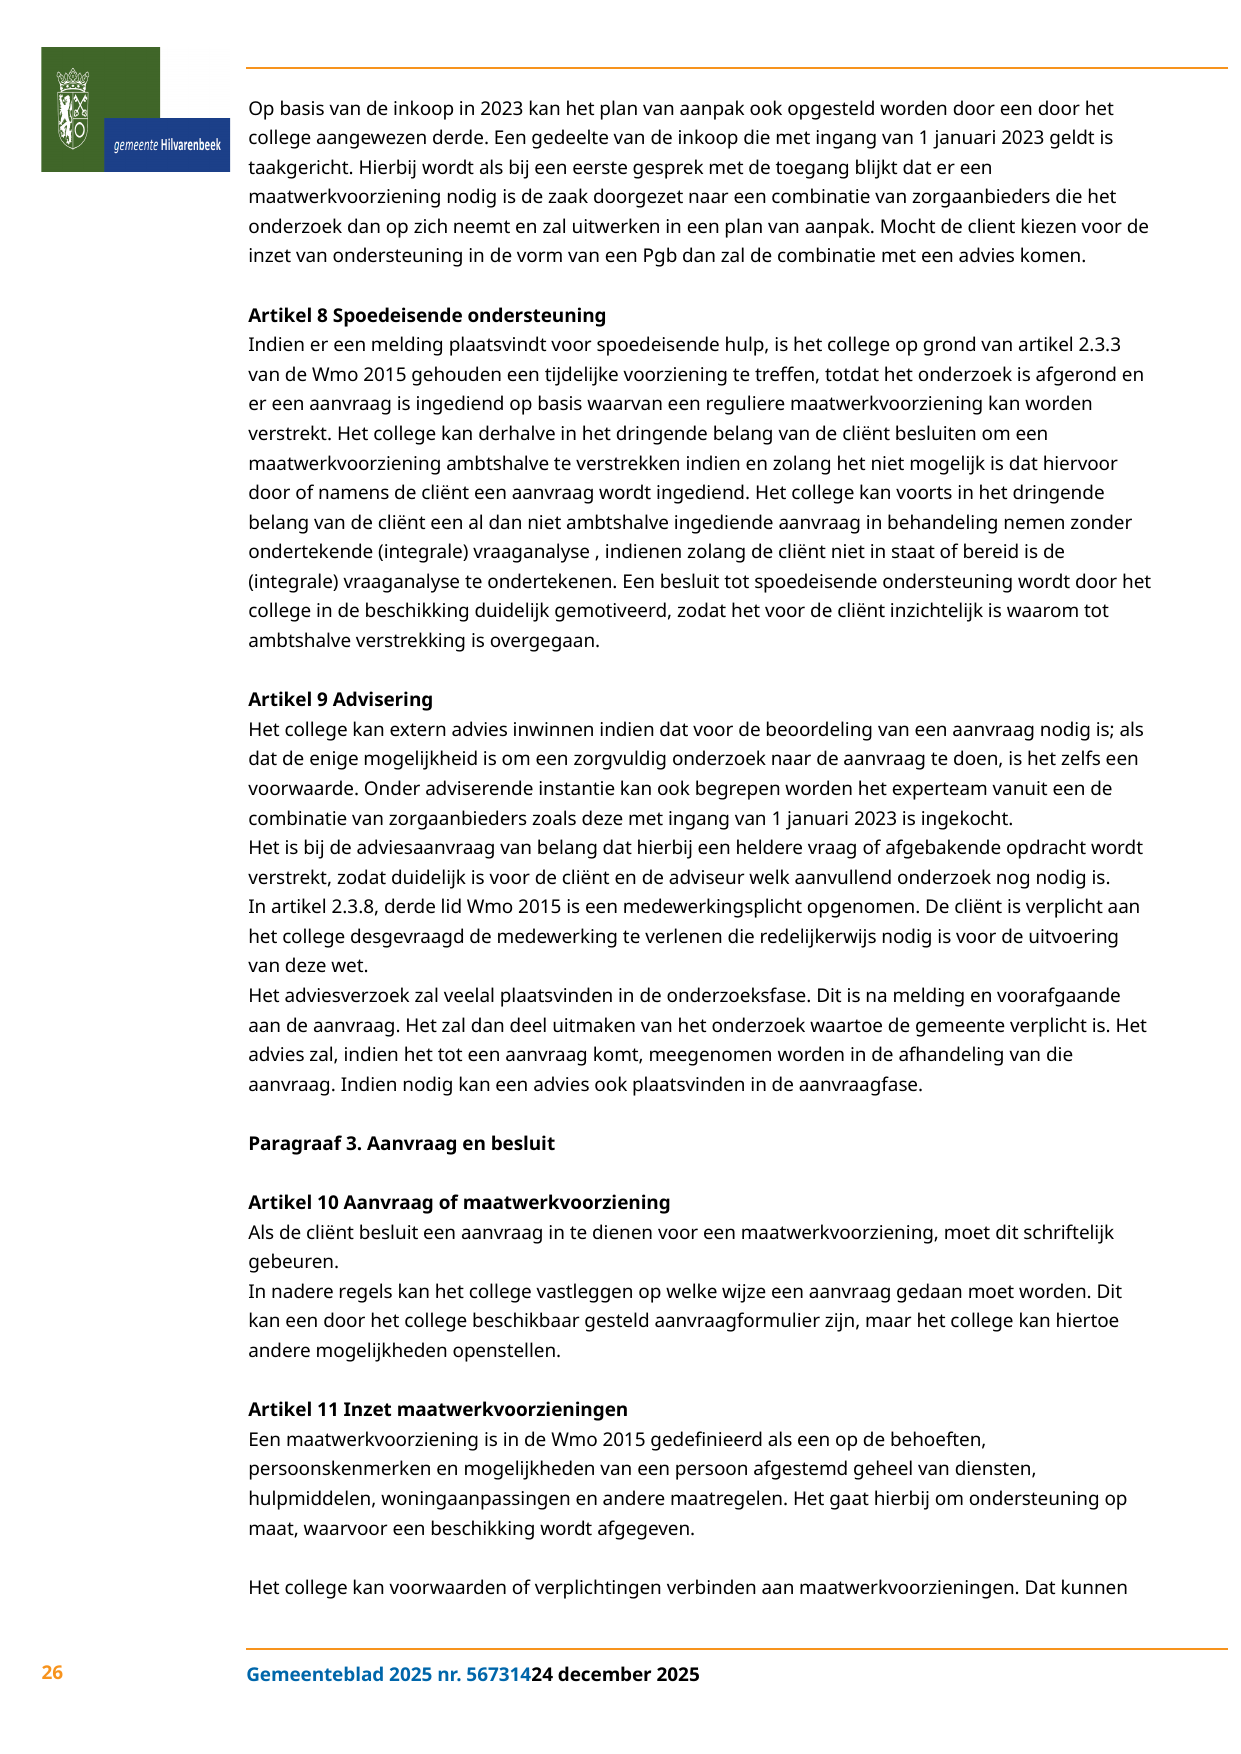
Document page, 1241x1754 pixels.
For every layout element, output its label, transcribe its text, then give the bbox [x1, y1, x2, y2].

text Indien er een melding plaatsvindt voor spoedeisende hulp, is het college op grond van artikel 2.3.3 van de Wmo 2015 gehouden een tijdelijke voorziening te treffen, totdat het onderzoek is afgerond en er een aanvraag is ingediend op basis waarvan een reguliere maatwerkvoorziening kan worden verstrekt. Het college kan derhalve in het dringende belang van de cliënt besluiten om een maatwerkvoorziening ambtshalve te verstrekken indien en zolang het niet mogelijk is dat hiervoor door of namens de cliënt een aanvraag wordt ingediend. Het college kan voorts in het dringende belang van de cliënt een al dan niet ambtshalve ingediende aanvraag in behandeling nemen zonder ondertekende (integrale) vraaganalyse , indienen zolang de cliënt niet in staat of bereid is de (integrale) vraaganalyse te ondertekenen. Een besluit tot spoedeisende ondersteuning wordt door het college in de beschikking duidelijk gemotiveerd, zodat het voor de cliënt inzichtelijk is waarom tot ambtshalve verstrekking is overgegaan. [248, 331, 1152, 653]
text Artikel 11 Inzet maatwerkvoorzieningen [248, 1396, 1152, 1422]
text In nadere regels kan het college vastleggen op welke wijze een aanvraag gedaan moet worden. Dit kan een door het college beschikbaar gesteld aanvraagformulier zijn, maar het college kan hiertoe andere mogelijkheden openstellen. [248, 1278, 1152, 1363]
text Het is bij de adviesaanvraag van belang dat hierbij een heldere vraag of afgebakende opdracht wordt verstrekt, zodat duidelijk is voor de cliënt en de adviseur welk aanvullend onderzoek nog nodig is. [248, 834, 1152, 890]
text Het college kan extern advies inwinnen indien dat voor de beoordeling van een aanvraag nodig is; als dat de enige mogelijkheid is om een zorgvuldig onderzoek naar de aanvraag te doen, is het zelfs een voorwaarde. Onder adviserende instantie kan ook begrepen worden het experteam vanuit een de combinatie van zorgaanbieders zoals deze met ingang van 1 januari 2023 is ingekocht. [248, 716, 1152, 831]
text Artikel 10 Aanvraag of maatwerkvoorziening [248, 1189, 1152, 1215]
text In artikel 2.3.8, derde lid Wmo 2015 is een medewerkingsplicht opgenomen. De cliënt is verplicht aan het college desgevraagd de medewerking te verlenen die redelijkerwijs nodig is voor de uitvoering van deze wet. [248, 893, 1152, 978]
text Op basis van de inkoop in 2023 kan het plan van aanpak ook opgesteld worden door een door het college aangewezen derde. Een gedeelte van de inkoop die met ingang van 1 januari 2023 geldt is taakgericht. Hierbij wordt als bij een eerste gesprek met de toegang blijkt dat er een maatwerkvoorziening nodig is de zaak doorgezet naar een combinatie van zorgaanbieders die het onderzoek dan op zich neemt en zal uitwerken in een plan van aanpak. Mocht de client kiezen voor de inzet van ondersteuning in de vorm van een Pgb dan zal de combinatie met een advies komen. [248, 95, 1152, 268]
text Het adviesverzoek zal veelal plaatsvinden in de onderzoeksfase. Dit is na melding en voorafgaande aan de aanvraag. Het zal dan deel uitmaken van het onderzoek waartoe de gemeente verplicht is. Het advies zal, indien het tot een aanvraag komt, meegenomen worden in de afhandeling van die aanvraag. Indien nodig kan een advies ook plaatsvinden in de aanvraagfase. [248, 982, 1152, 1097]
text Een maatwerkvoorziening is in de Wmo 2015 gedefinieerd als een op de behoeften, persoonskenmerken en mogelijkheden van een persoon afgestemd geheel van diensten, hulpmiddelen, woningaanpassingen en andere maatregelen. Het gaat hierbij om ondersteuning op maat, waarvoor een beschikking wordt afgegeven. [248, 1426, 1152, 1541]
text Als de cliënt besluit een aanvraag in te dienen voor een maatwerkvoorziening, moet dit schriftelijk gebeuren. [248, 1219, 1152, 1274]
text Het college kan voorwaarden of verplichtingen verbinden aan maatwerkvoorzieningen. Dat kunnen [248, 1574, 1152, 1600]
text Artikel 8 Spoedeisende ondersteuning [248, 302, 1152, 328]
text Artikel 9 Advisering [248, 686, 1152, 712]
text Paragraaf 3. Aanvraag en besluit [248, 1130, 1152, 1156]
picture [41, 47, 231, 172]
